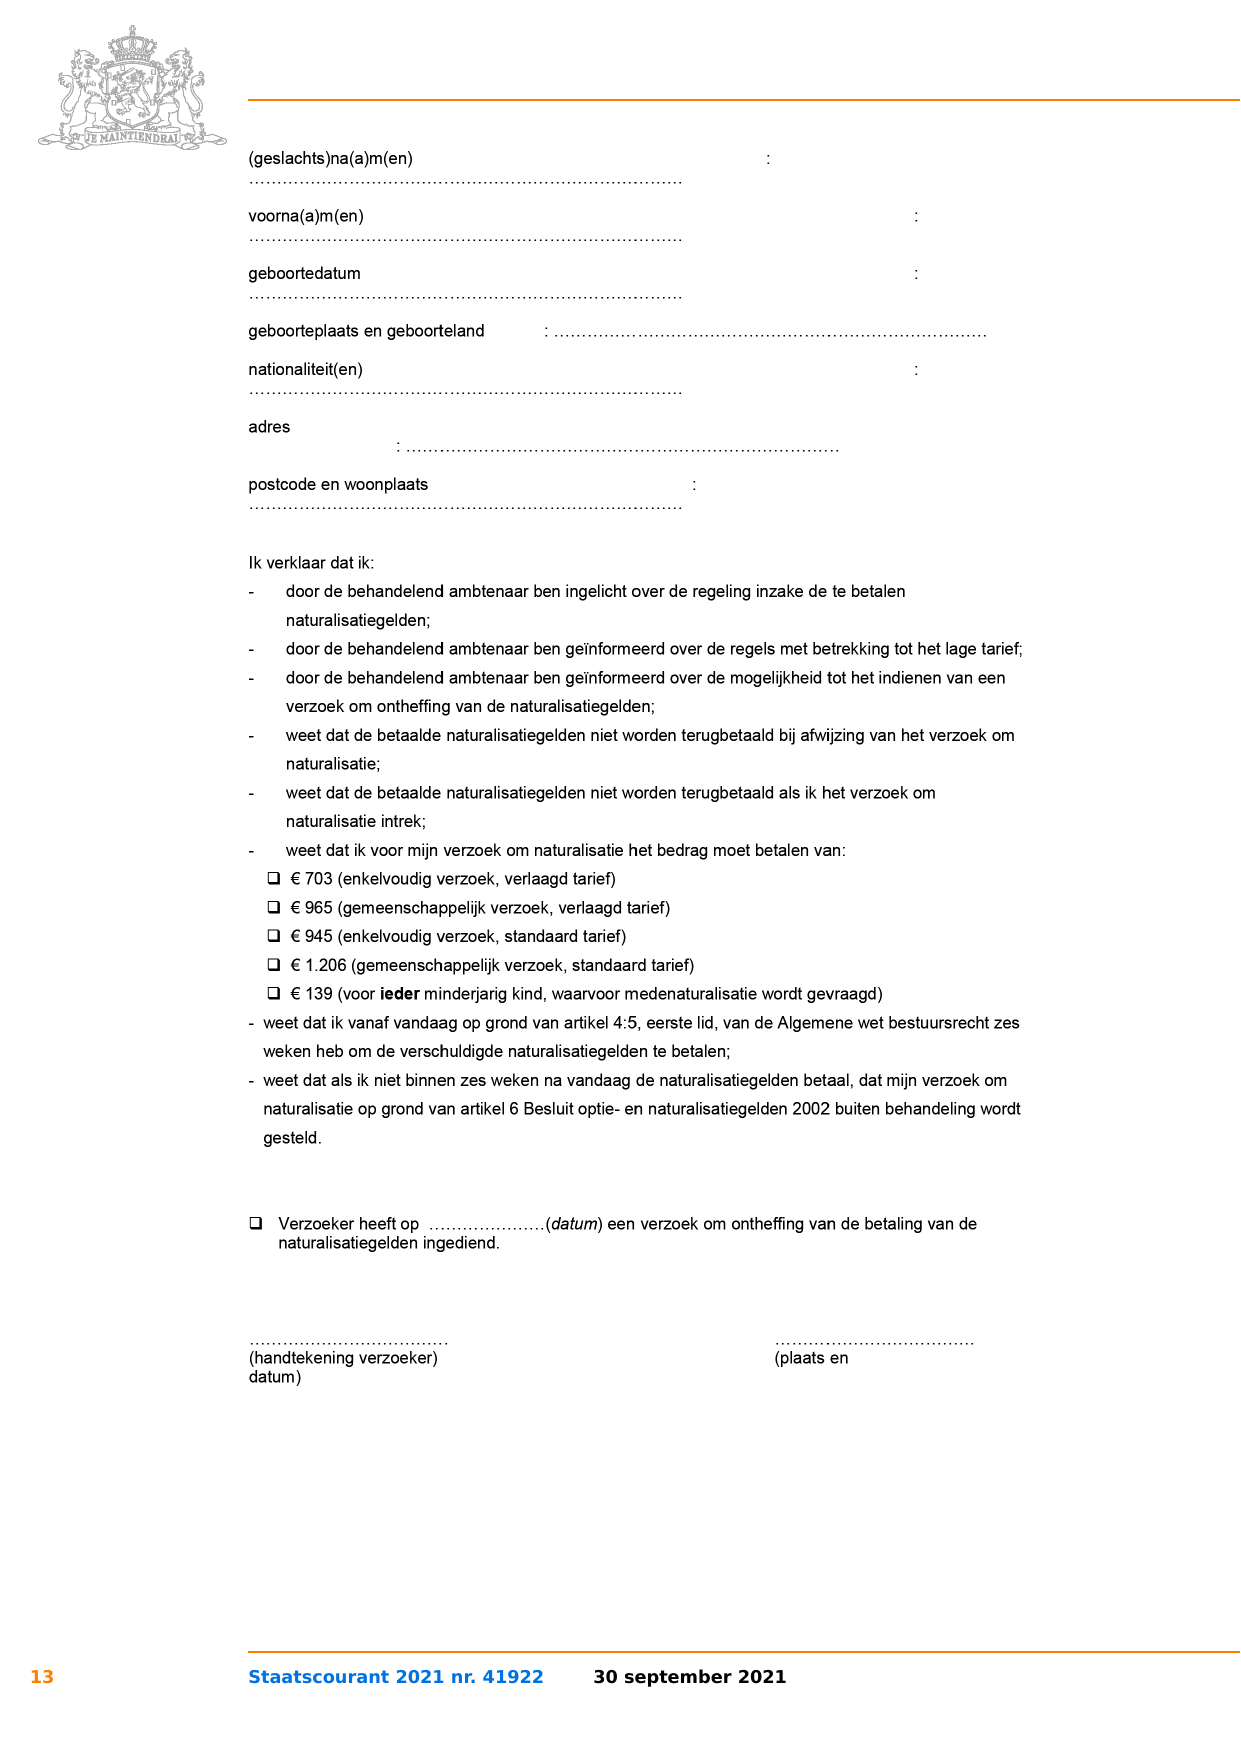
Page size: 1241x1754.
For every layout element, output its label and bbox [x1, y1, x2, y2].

picture [248, 151, 1022, 1386]
picture [38, 25, 227, 150]
